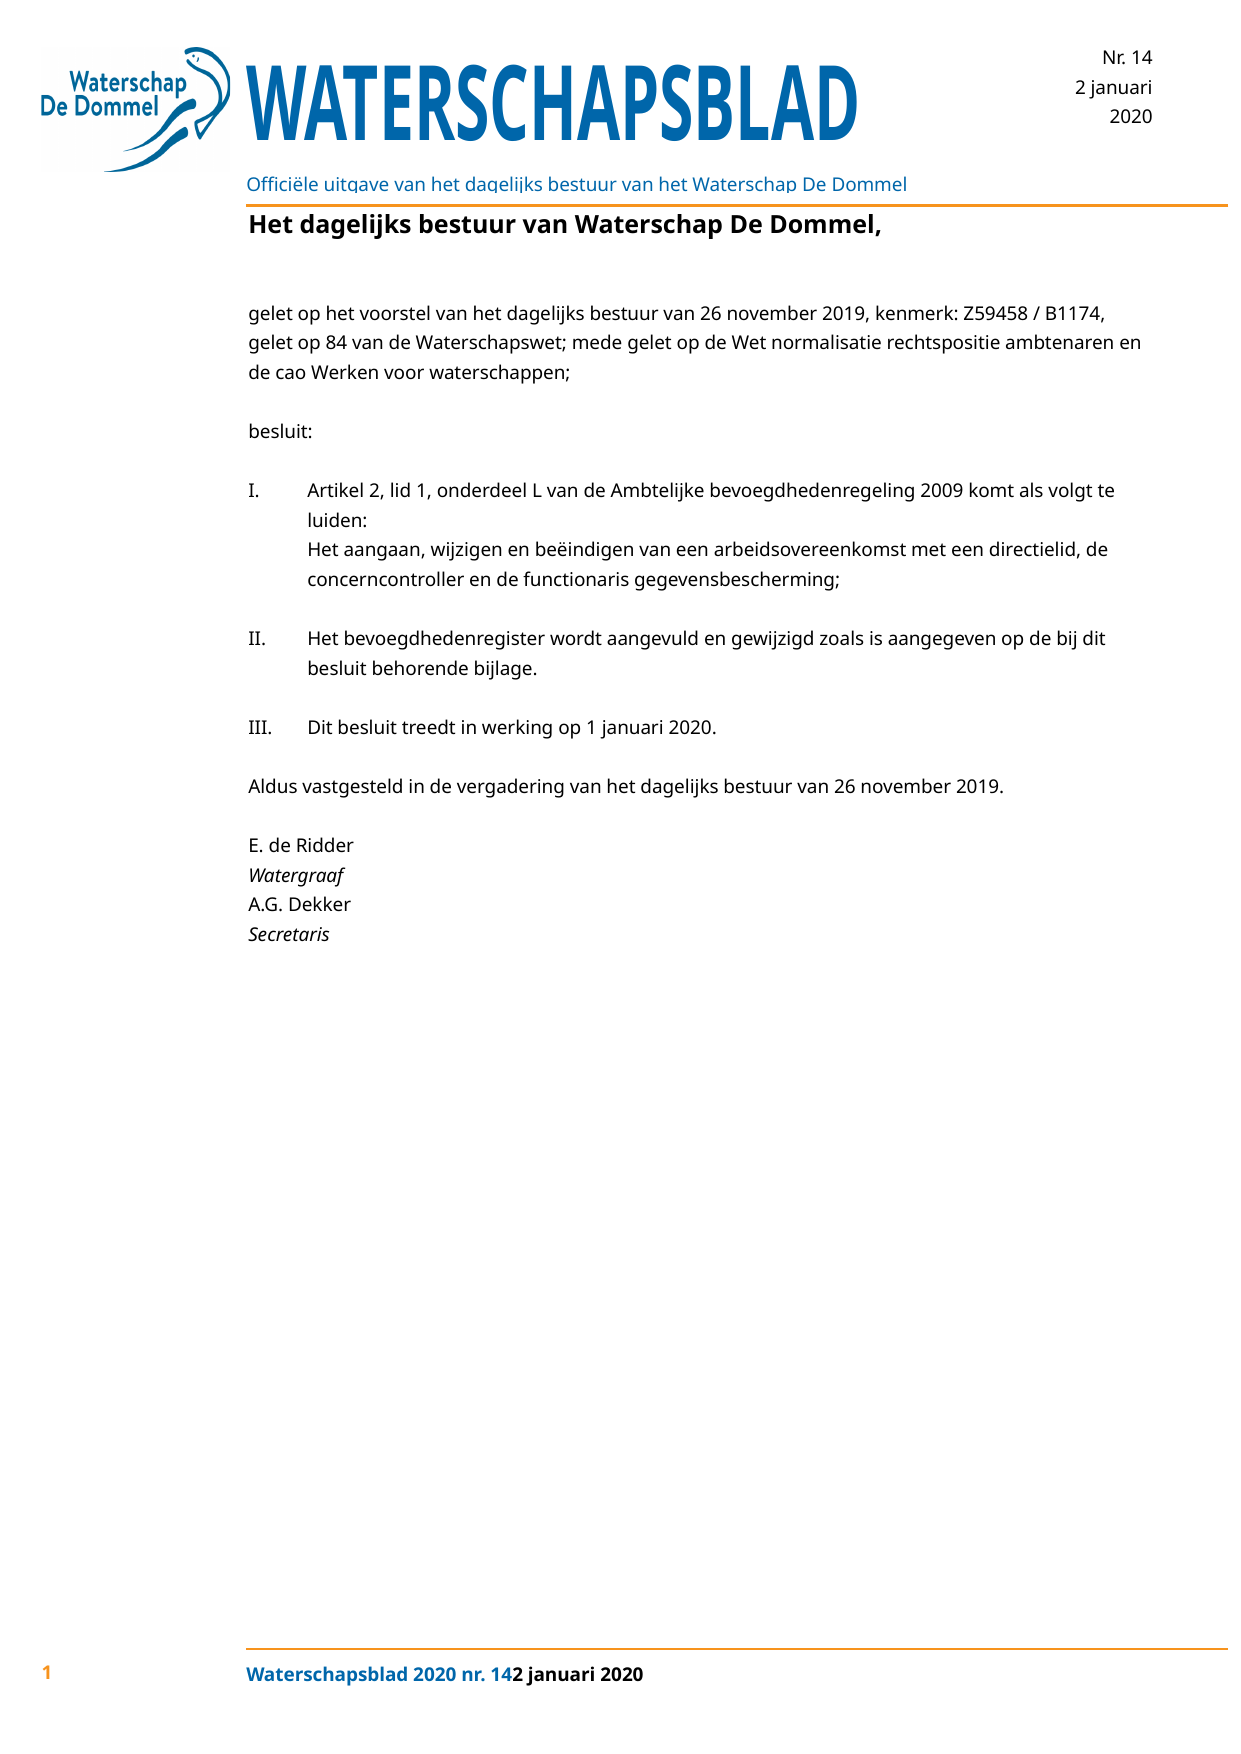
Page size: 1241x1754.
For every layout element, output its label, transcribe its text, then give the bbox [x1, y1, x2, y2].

list Artikel 2, lid 1, onderdeel L van de Ambtelijke bevoegdhedenregeling 2009 komt als volgt te luiden: [248, 477, 1152, 533]
text gelet op het voorstel van het dagelijks bestuur van 26 november 2019, kenmerk: Z59458 / B1174, gelet op 84 van de Waterschapswet; mede gelet op de Wet normalisatie rechtspositie ambtenaren en de cao Werken voor waterschappen; [248, 300, 1152, 385]
text E. de Ridder [248, 832, 1152, 858]
text Aldus vastgesteld in de vergadering van het dagelijks bestuur van 26 november 2019. [248, 773, 1152, 799]
list Dit besluit treedt in werking op 1 januari 2020. [248, 714, 1152, 740]
picture [198, 118, 210, 131]
text Watergraaf [248, 862, 1152, 888]
text Secretaris [248, 921, 1152, 947]
picture [41, 47, 231, 172]
picture [45, 99, 51, 111]
list Het bevoegdhedenregister wordt aangevuld en gewijzigd zoals is aangegeven op de bij dit besluit behorende bijlage. [248, 625, 1152, 681]
text besluit: [248, 418, 1152, 444]
text A.G. Dekker [248, 892, 1152, 917]
text Het dagelijks bestuur van Waterschap De Dommel, [248, 207, 1152, 241]
picture [204, 47, 231, 76]
list Het aangaan, wijzigen en beëindigen van een arbeidsovereenkomst met een directielid, de concerncontroller en de functionaris gegevensbescherming; [248, 537, 1152, 592]
